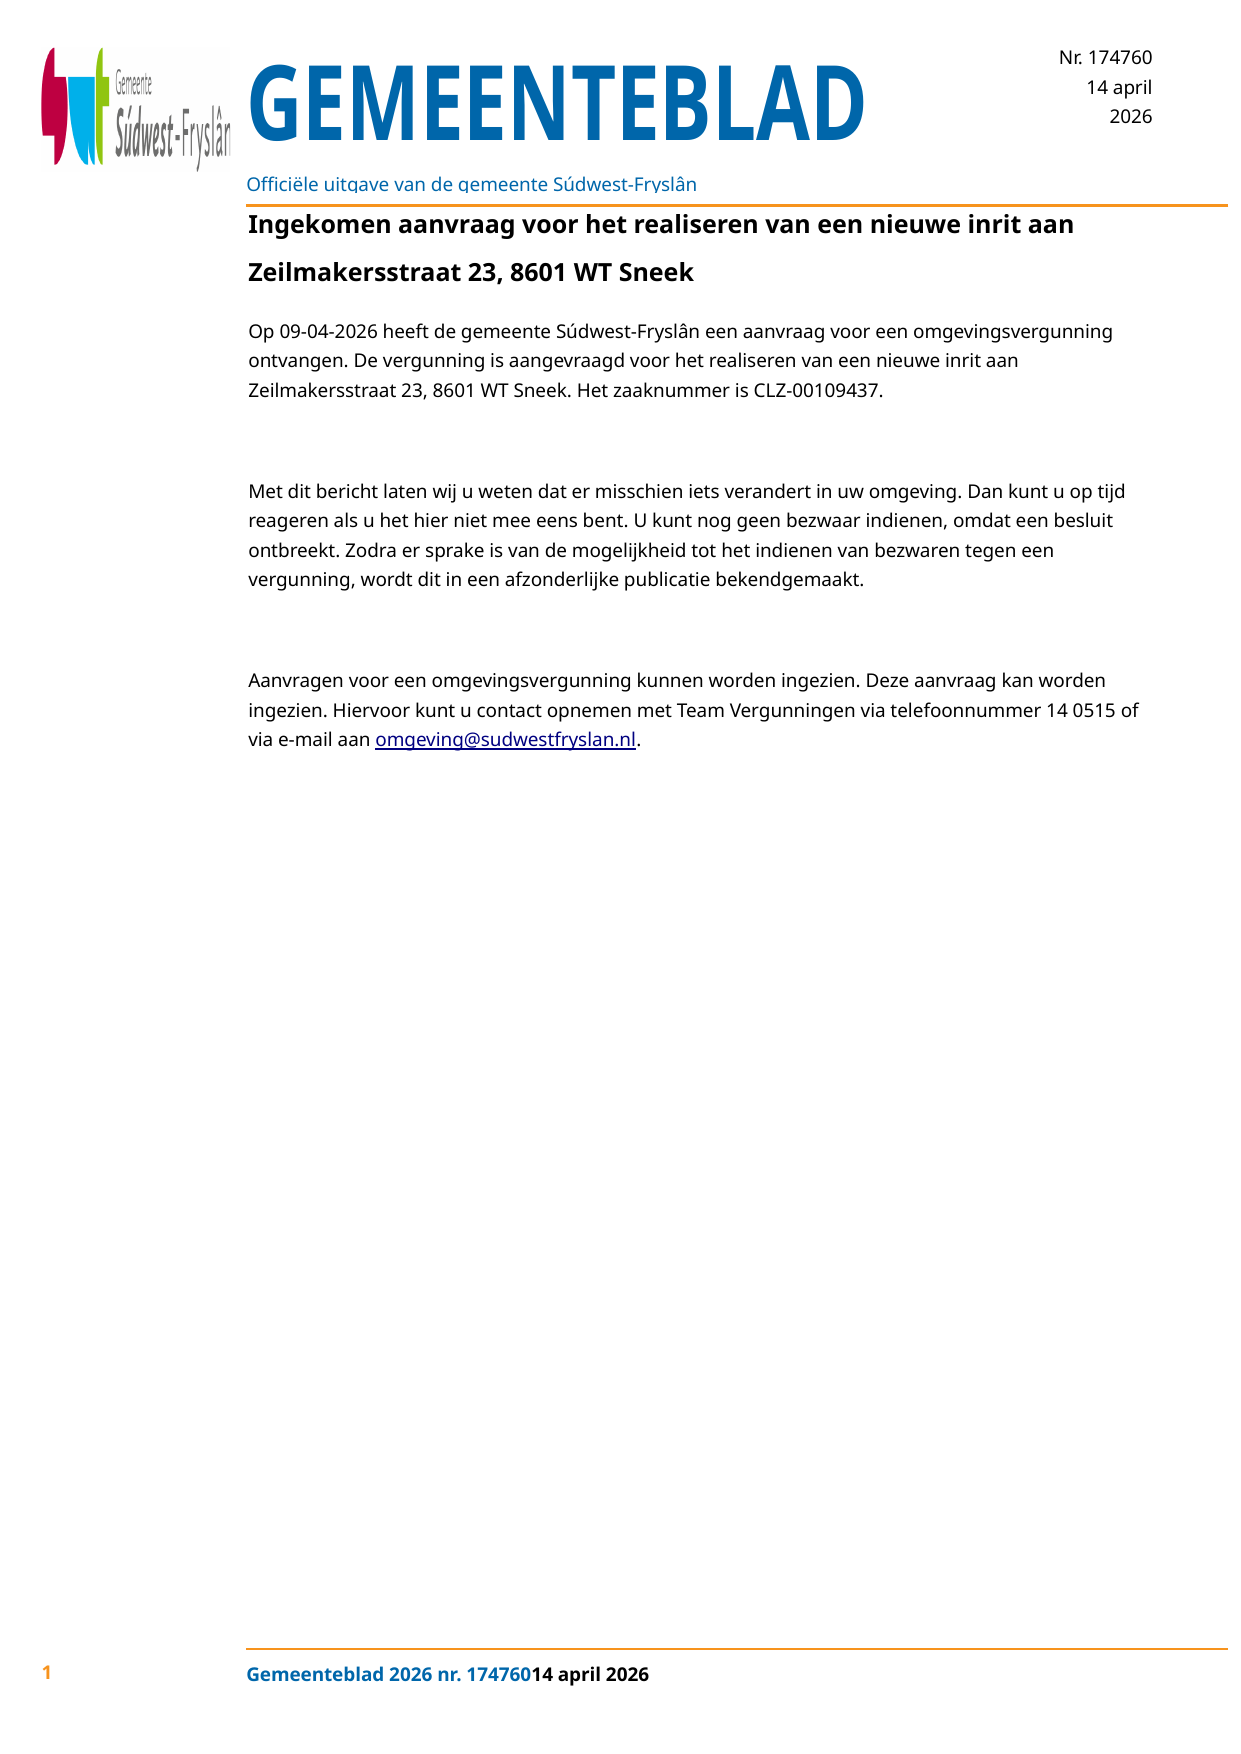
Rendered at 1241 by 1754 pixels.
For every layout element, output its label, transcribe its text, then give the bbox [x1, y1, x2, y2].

text Met dit bericht laten wij u weten dat er misschien iets verandert in uw omgeving. Dan kunt u op tijd reageren als u het hier niet mee eens bent. U kunt nog geen bezwaar indienen, omdat een besluit ontbreekt. Zodra er sprake is van de mogelijkheid tot het indienen van bezwaren tegen een vergunning, wordt dit in een afzonderlijke publicatie bekendgemaakt. [248, 478, 1152, 592]
text Ingekomen aanvraag voor het realiseren van een nieuwe inrit aan Zeilmakersstraat 23, 8601 WT Sneek [248, 207, 1152, 288]
text Aanvragen voor een omgevingsvergunning kunnen worden ingezien. Deze aanvraag kan worden ingezien. Hiervoor kunt u contact opnemen met Team Vergunningen via telefoonnummer 14 0515 of via e-mail aan omgeving@sudwestfryslan.nl. [248, 667, 1152, 752]
text Op 09-04-2026 heeft de gemeente Súdwest-Fryslân een aanvraag voor een omgevingsvergunning ontvangen. De vergunning is aangevraagd voor het realiseren van een nieuwe inrit aan Zeilmakersstraat 23, 8601 WT Sneek. Het zaaknummer is CLZ-00109437. [248, 318, 1152, 403]
picture [41, 47, 231, 172]
